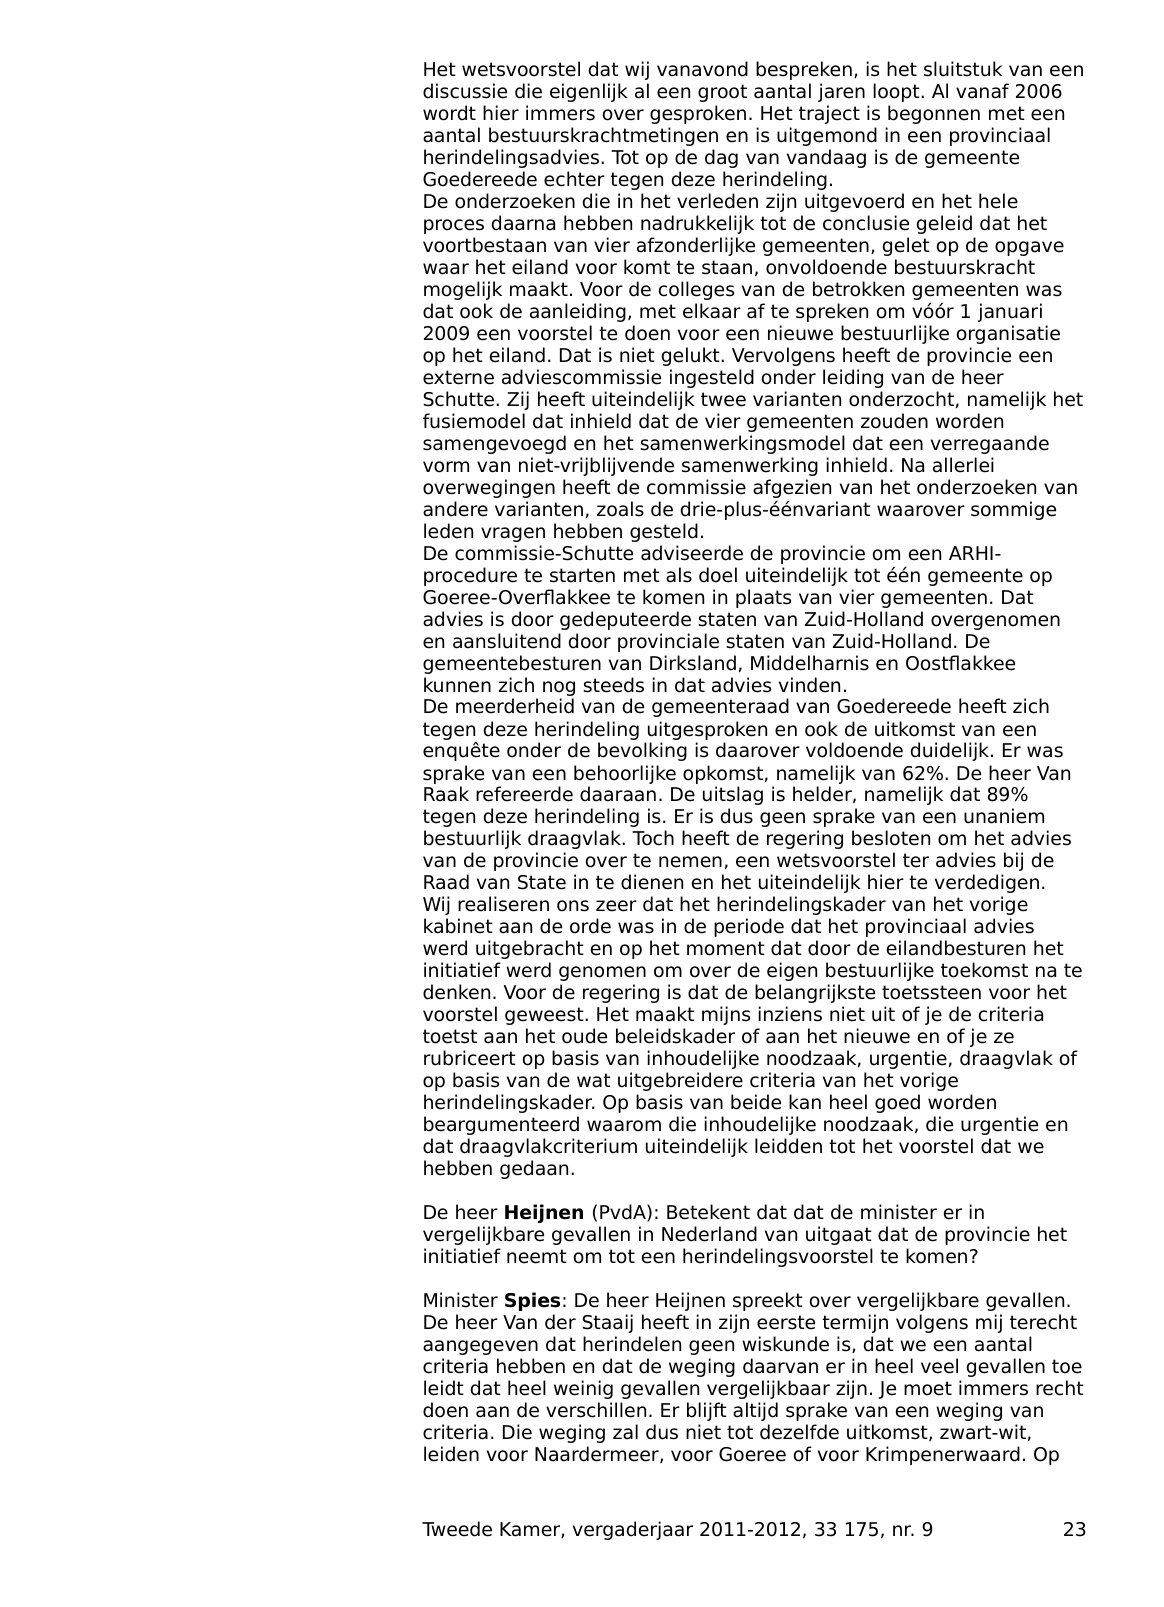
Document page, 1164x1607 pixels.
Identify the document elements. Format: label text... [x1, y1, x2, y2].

text Minister Spies: De heer Heijnen spreekt over vergelijkbare gevallen. De heer Van der Staaij heeft in zijn eerste termijn volgens mij terecht aangegeven dat herindelen geen wiskunde is, dat we een aantal criteria hebben en dat de weging daarvan er in heel veel gevallen toe leidt dat heel weinig gevallen vergelijkbaar zijn. Je moet immers recht doen aan de verschillen. Er blijft altijd sprake van een weging van criteria. Die weging zal dus niet tot dezelfde uitkomst, zwart-wit, leiden voor Naardermeer, voor Goeree of voor Krimpenerwaard. Op [422, 1290, 1087, 1466]
text Het wetsvoorstel dat wij vanavond bespreken, is het sluitstuk van een discussie die eigenlijk al een groot aantal jaren loopt. Al vanaf 2006 wordt hier immers over gesproken. Het traject is begonnen met een aantal bestuurskrachtmetingen en is uitgemond in een provinciaal herindelingsadvies. Tot op de dag van vandaag is de gemeente Goedereede echter tegen deze herindeling. [422, 59, 1087, 191]
text De commissie-Schutte adviseerde de provincie om een ARHI-procedure te starten met als doel uiteindelijk tot één gemeente op Goeree-Overflakkee te komen in plaats van vier gemeenten. Dat advies is door gedeputeerde staten van Zuid-Holland overgenomen en aansluitend door provinciale staten van Zuid-Holland. De gemeentebesturen van Dirksland, Middelharnis en Oostflakkee kunnen zich nog steeds in dat advies vinden. [422, 543, 1087, 696]
text Wij realiseren ons zeer dat het herindelingskader van het vorige kabinet aan de orde was in de periode dat het provinciaal advies werd uitgebracht en op het moment dat door de eilandbesturen het initiatief werd genomen om over de eigen bestuurlijke toekomst na te denken. Voor de regering is dat de belangrijkste toetssteen voor het voorstel geweest. Het maakt mijns inziens niet uit of je de criteria toetst aan het oude beleidskader of aan het nieuwe en of je ze rubriceert op basis van inhoudelijke noodzaak, urgentie, draagvlak of op basis van de wat uitgebreidere criteria van het vorige herindelingskader. Op basis van beide kan heel goed worden beargumenteerd waarom die inhoudelijke noodzaak, die urgentie en dat draagvlakcriterium uiteindelijk leidden tot het voorstel dat we hebben gedaan. [422, 894, 1087, 1180]
text De meerderheid van de gemeenteraad van Goedereede heeft zich tegen deze herindeling uitgesproken en ook de uitkomst van een enquête onder de bevolking is daarover voldoende duidelijk. Er was sprake van een behoorlijke opkomst, namelijk van 62%. De heer Van Raak refereerde daaraan. De uitslag is helder, namelijk dat 89% tegen deze herindeling is. Er is dus geen sprake van een unaniem bestuurlijk draagvlak. Toch heeft de regering besloten om het advies van de provincie over te nemen, een wetsvoorstel ter advies bij de Raad van State in te dienen en het uiteindelijk hier te verdedigen. [422, 696, 1087, 894]
text De onderzoeken die in het verleden zijn uitgevoerd en het hele proces daarna hebben nadrukkelijk tot de conclusie geleid dat het voortbestaan van vier afzonderlijke gemeenten, gelet op de opgave waar het eiland voor komt te staan, onvoldoende bestuurskracht mogelijk maakt. Voor de colleges van de betrokken gemeenten was dat ook de aanleiding, met elkaar af te spreken om vóór 1 januari 2009 een voorstel te doen voor een nieuwe bestuurlijke organisatie op het eiland. Dat is niet gelukt. Vervolgens heeft de provincie een externe adviescommissie ingesteld onder leiding van de heer Schutte. Zij heeft uiteindelijk twee varianten onderzocht, namelijk het fusiemodel dat inhield dat de vier gemeenten zouden worden samengevoegd en het samenwerkingsmodel dat een verregaande vorm van niet-vrijblijvende samenwerking inhield. Na allerlei overwegingen heeft de commissie afgezien van het onderzoeken van andere varianten, zoals de drie-plus-éénvariant waarover sommige leden vragen hebben gesteld. [422, 191, 1087, 543]
text De heer Heijnen (PvdA): Betekent dat dat de minister er in vergelijkbare gevallen in Nederland van uitgaat dat de provincie het initiatief neemt om tot een herindelingsvoorstel te komen? [422, 1202, 1087, 1268]
